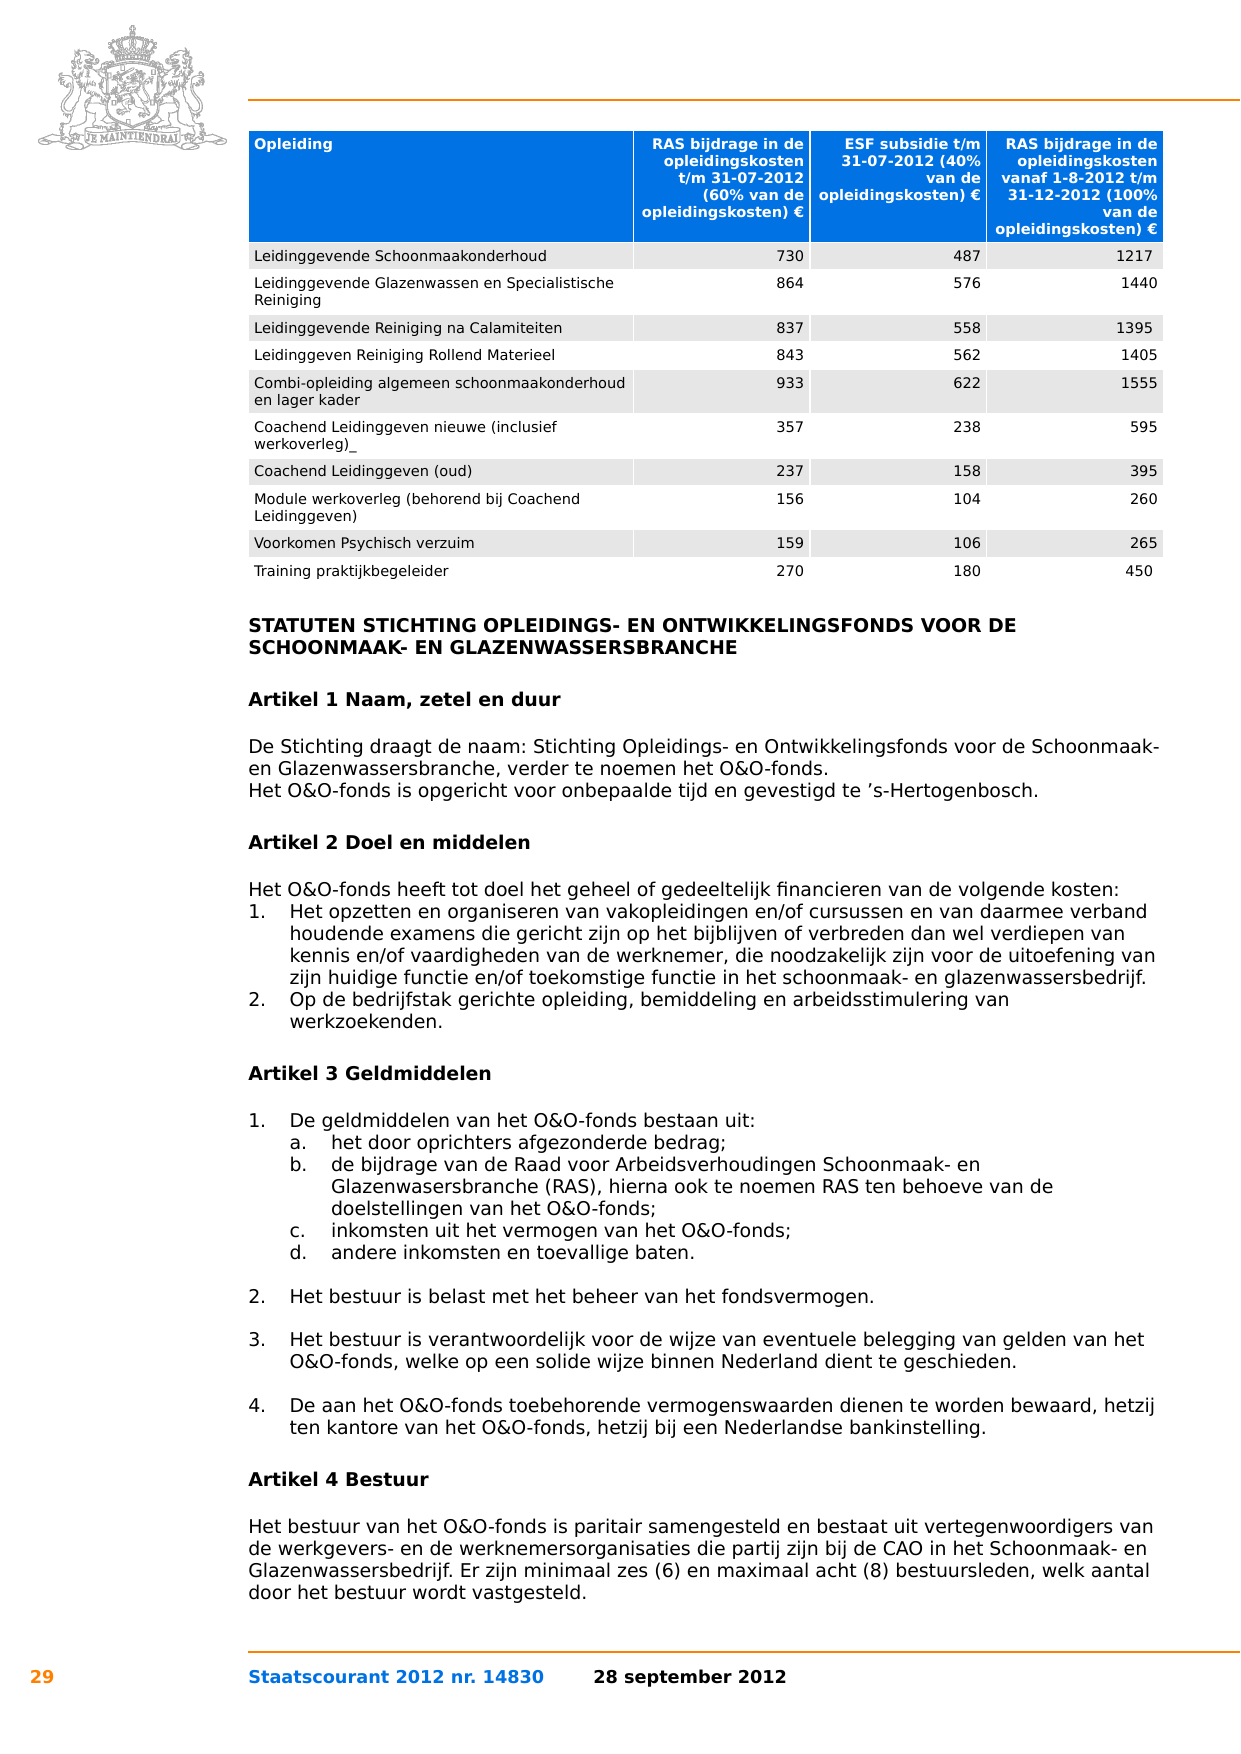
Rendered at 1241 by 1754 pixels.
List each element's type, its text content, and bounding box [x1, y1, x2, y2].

table_cell 1217 [987, 243, 1163, 269]
table_cell Coachend Leidinggeven nieuwe (inclusief werkoverleg)_ [249, 414, 633, 457]
table_header Opleiding [249, 131, 633, 242]
table_cell 1395 [987, 315, 1163, 341]
table_cell 106 [811, 530, 986, 557]
table_cell 156 [634, 486, 809, 529]
table_header ESF subsidie t/m 31-07-2012 (40% van de opleidingskosten) € [811, 131, 986, 242]
table_cell 558 [811, 315, 986, 341]
table_header RAS bijdrage in de opleidingskosten t/m 31-07-2012 (60% van de opleidingskosten) € [634, 131, 809, 242]
table_cell 837 [634, 315, 809, 341]
text 1. Het opzetten en organiseren van vakopleidingen en/of cursussen en van daarmee verband houdende examens die gericht zijn op het bijblijven of verbreden dan wel verdiepen van kennis en/of vaardigheden van de werknemer, die noodzakelijk zijn voor de uitoefening van zijn huidige functie en/of toekomstige functie in het schoonmaak- en glazenwassersbedrijf. [248, 901, 1163, 989]
table_cell 180 [811, 558, 986, 584]
text 3. Het bestuur is verantwoordelijk voor de wijze van eventuele belegging van gelden van het O&O-fonds, welke op een solide wijze binnen Nederland dient te geschieden. [248, 1329, 1163, 1373]
table_cell Leidinggevende Glazenwassen en Specialistische Reiniging [249, 271, 633, 314]
table_cell 864 [634, 271, 809, 314]
table_cell 487 [811, 243, 986, 269]
table_cell 260 [987, 486, 1163, 529]
subtitle Artikel 1 Naam, zetel en duur [248, 689, 1163, 711]
table_cell 104 [811, 486, 986, 529]
table_cell 622 [811, 370, 986, 413]
text Het O&O-fonds heeft tot doel het geheel of gedeeltelijk financieren van de volgende kosten: [248, 879, 1163, 901]
text 2. Op de bedrijfstak gerichte opleiding, bemiddeling en arbeidsstimulering van werkzoekenden. [248, 989, 1163, 1033]
picture [38, 25, 227, 150]
table_cell 395 [987, 459, 1163, 485]
table_cell Voorkomen Psychisch verzuim [249, 530, 633, 557]
table_cell 1405 [987, 343, 1163, 369]
text 2. Het bestuur is belast met het beheer van het fondsvermogen. [248, 1286, 1163, 1307]
table_cell Combi-opleiding algemeen schoonmaakonderhoud en lager kader [249, 370, 633, 413]
table_cell Training praktijkbegeleider [249, 558, 633, 584]
table_cell 1555 [987, 370, 1163, 413]
table_cell Leidinggevende Schoonmaakonderhoud [249, 243, 633, 269]
text De Stichting draagt de naam: Stichting Opleidings- en Ontwikkelingsfonds voor de Schoonmaak- en Glazenwassersbranche, verder te noemen het O&O-fonds. [248, 736, 1163, 780]
subtitle Artikel 4 Bestuur [248, 1469, 1163, 1491]
table_cell 158 [811, 459, 986, 485]
subtitle Artikel 2 Doel en middelen [248, 832, 1163, 854]
table_cell 357 [634, 414, 809, 457]
table_cell 159 [634, 530, 809, 557]
table_cell 595 [987, 414, 1163, 457]
text c. inkomsten uit het vermogen van het O&O-fonds; [289, 1220, 1163, 1242]
table_cell 1440 [987, 271, 1163, 314]
table_cell 265 [987, 530, 1163, 557]
table_cell Coachend Leidinggeven (oud) [249, 459, 633, 485]
table_cell Leidinggevende Reiniging na Calamiteiten [249, 315, 633, 341]
table_cell 843 [634, 343, 809, 369]
text 1. De geldmiddelen van het O&O-fonds bestaan uit: [248, 1110, 1163, 1132]
table_header RAS bijdrage in de opleidingskosten vanaf 1-8-2012 t/m 31-12-2012 (100% van de opleidingskosten) € [987, 131, 1163, 242]
table_cell 576 [811, 271, 986, 314]
text b. de bijdrage van de Raad voor Arbeidsverhoudingen Schoonmaak- en Glazenwasersbranche (RAS), hierna ook te noemen RAS ten behoeve van de doelstellingen van het O&O-fonds; [289, 1154, 1163, 1220]
subtitle STATUTEN STICHTING OPLEIDINGS- EN ONTWIKKELINGSFONDS VOOR DE SCHOONMAAK- EN GLAZENWASSERSBRANCHE [248, 615, 1163, 659]
text Het bestuur van het O&O-fonds is paritair samengesteld en bestaat uit vertegenwoordigers van de werkgevers- en de werknemersorganisaties die partij zijn bij de CAO in het Schoonmaak- en Glazenwassersbedrijf. Er zijn minimaal zes (6) en maximaal acht (8) bestuursleden, welk aantal door het bestuur wordt vastgesteld. [248, 1516, 1163, 1604]
table_cell Module werkoverleg (behorend bij Coachend Leidinggeven) [249, 486, 633, 529]
table_cell 270 [634, 558, 809, 584]
table_cell 238 [811, 414, 986, 457]
subtitle Artikel 3 Geldmiddelen [248, 1063, 1163, 1085]
text 4. De aan het O&O-fonds toebehorende vermogenswaarden dienen te worden bewaard, hetzij ten kantore van het O&O-fonds, hetzij bij een Nederlandse bankinstelling. [248, 1395, 1163, 1439]
table_cell 730 [634, 243, 809, 269]
text a. het door oprichters afgezonderde bedrag; [289, 1132, 1163, 1154]
text Het O&O-fonds is opgericht voor onbepaalde tijd en gevestigd te ’s-Hertogenbosch. [248, 780, 1163, 802]
table_cell 450 [987, 558, 1163, 584]
table_cell 562 [811, 343, 986, 369]
table_cell 933 [634, 370, 809, 413]
text d. andere inkomsten en toevallige baten. [289, 1242, 1163, 1264]
table_cell Leidinggeven Reiniging Rollend Materieel [249, 343, 633, 369]
table_cell 237 [634, 459, 809, 485]
